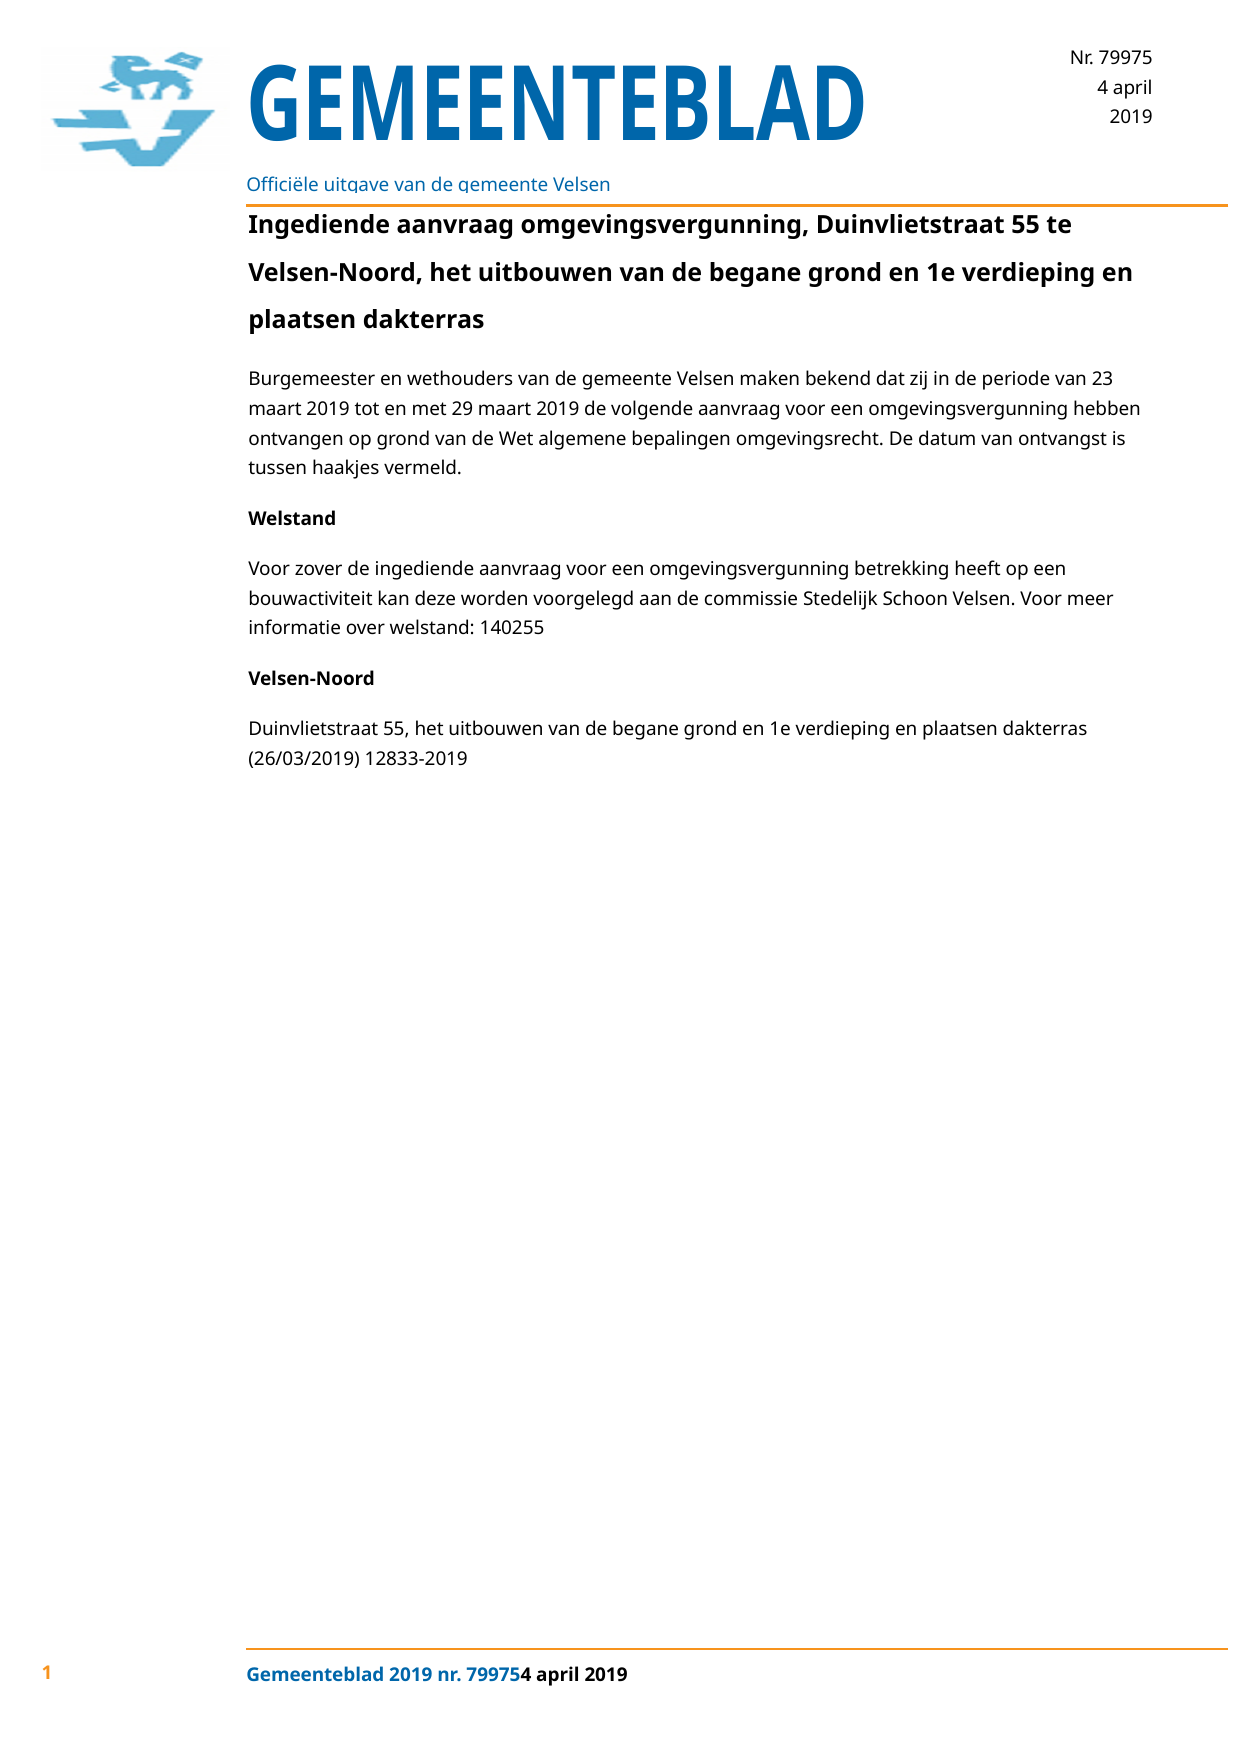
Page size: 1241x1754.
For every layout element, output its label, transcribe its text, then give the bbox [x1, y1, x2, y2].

text Welstand [248, 505, 1152, 530]
picture [41, 47, 231, 172]
text Voor zover de ingediende aanvraag voor een omgevingsvergunning betrekking heeft op een bouwactiviteit kan deze worden voorgelegd aan de commissie Stedelijk Schoon Velsen. Voor meer informatie over welstand: 140255 [248, 555, 1152, 640]
text Velsen-Noord [248, 665, 1152, 690]
text Ingediende aanvraag omgevingsvergunning, Duinvlietstraat 55 te Velsen-Noord, het uitbouwen van de begane grond en 1e verdieping en plaatsen dakterras [248, 207, 1152, 336]
text Duinvlietstraat 55, het uitbouwen van de begane grond en 1e verdieping en plaatsen dakterras (26/03/2019) 12833-2019 [248, 715, 1152, 770]
text Burgemeester en wethouders van de gemeente Velsen maken bekend dat zij in de periode van 23 maart 2019 tot en met 29 maart 2019 de volgende aanvraag voor een omgevingsvergunning hebben ontvangen op grond van de Wet algemene bepalingen omgevingsrecht. De datum van ontvangst is tussen haakjes vermeld. [248, 366, 1152, 480]
